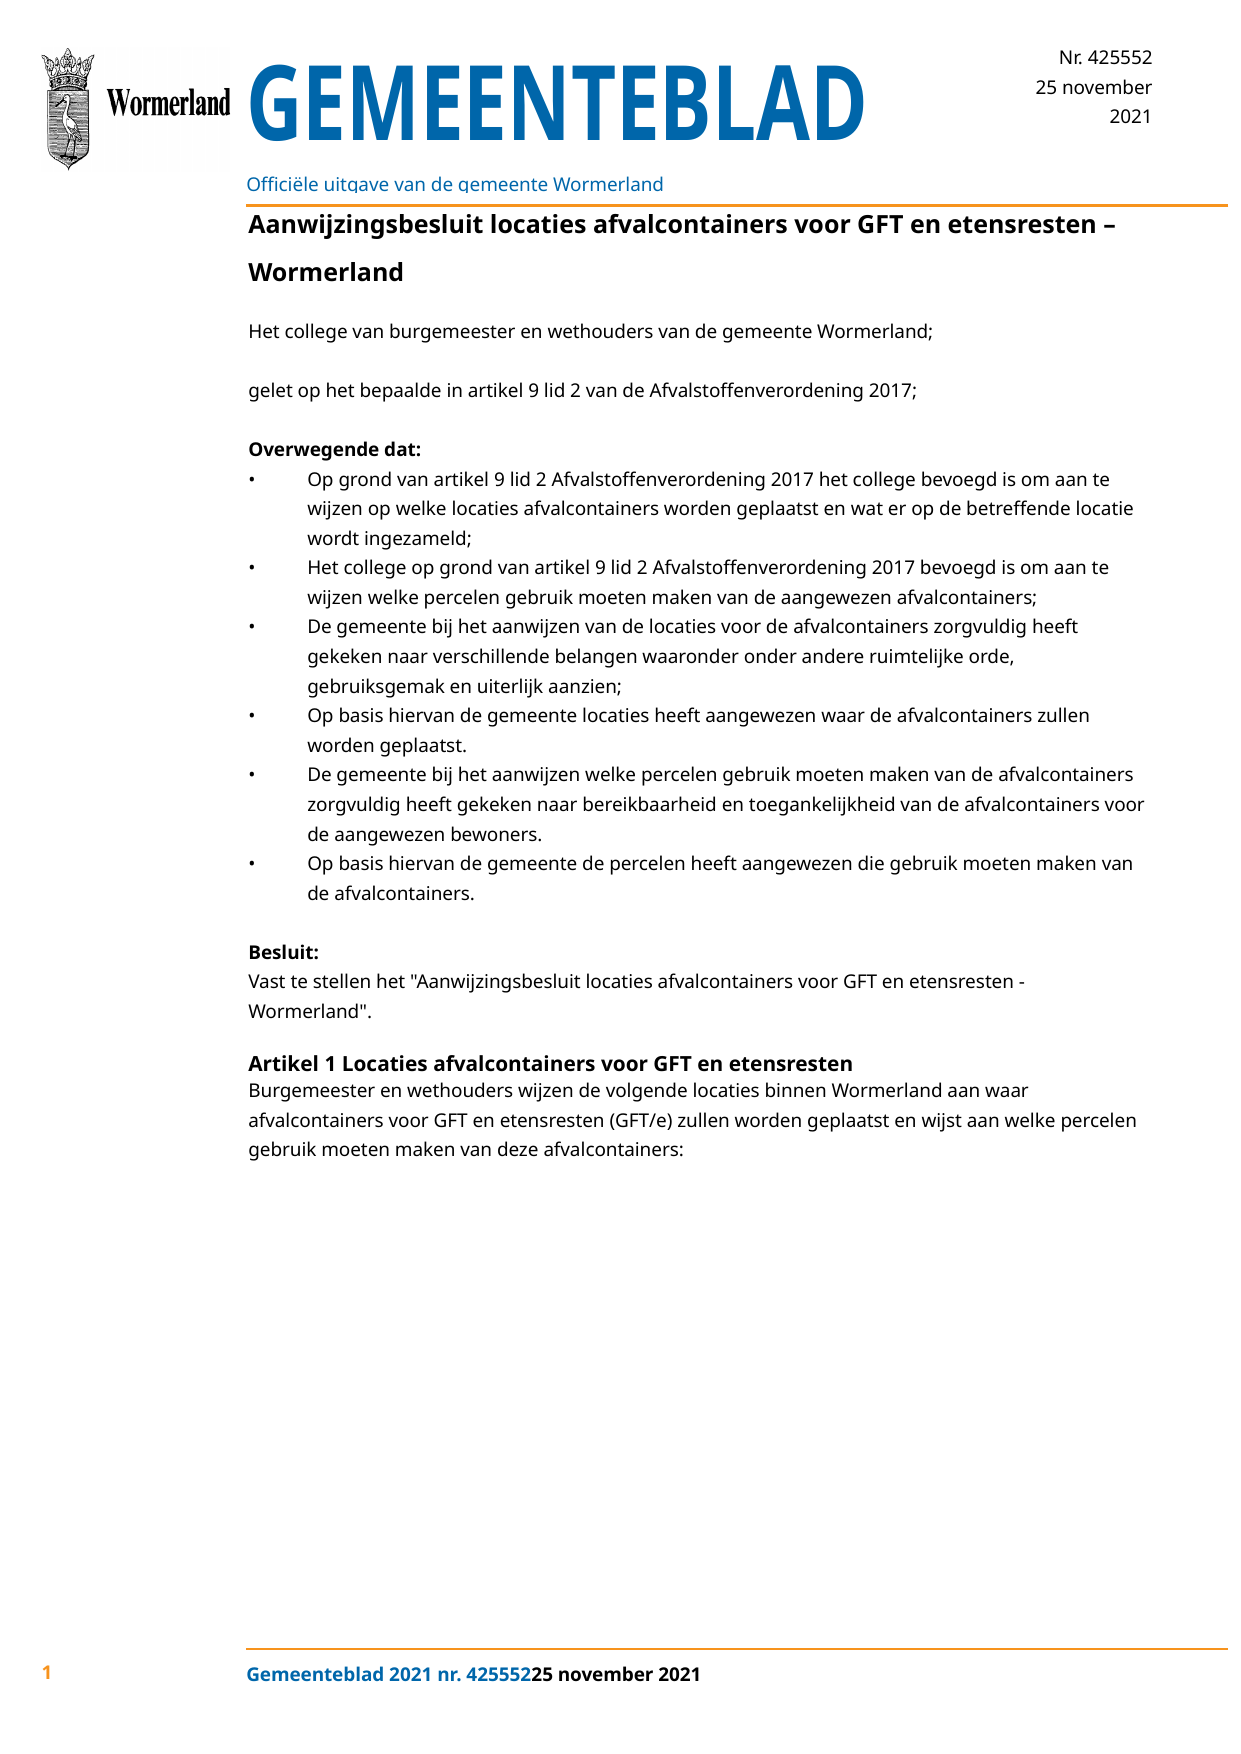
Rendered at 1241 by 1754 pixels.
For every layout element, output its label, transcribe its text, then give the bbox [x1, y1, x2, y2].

list Op grond van artikel 9 lid 2 Afvalstoffenverordening 2017 het college bevoegd is om aan te wijzen op welke locaties afvalcontainers worden geplaatst en wat er op de betreffende locatie wordt ingezameld; [248, 466, 1152, 551]
text Burgemeester en wethouders wijzen de volgende locaties binnen Wormerland aan waar afvalcontainers voor GFT en etensresten (GFT/e) zullen worden geplaatst en wijst aan welke percelen gebruik moeten maken van deze afvalcontainers: [248, 1077, 1152, 1162]
text Overwegende dat: [248, 436, 1152, 462]
list Op basis hiervan de gemeente locaties heeft aangewezen waar de afvalcontainers zullen worden geplaatst. [248, 702, 1152, 758]
list Op basis hiervan de gemeente de percelen heeft aangewezen die gebruik moeten maken van de afvalcontainers. [248, 850, 1152, 906]
list De gemeente bij het aanwijzen van de locaties voor de afvalcontainers zorgvuldig heeft gekeken naar verschillende belangen waaronder onder andere ruimtelijke orde, gebruiksgemak en uiterlijk aanzien; [248, 614, 1152, 699]
text Artikel 1 Locaties afvalcontainers voor GFT en etensresten [248, 1049, 1152, 1077]
text Besluit: [248, 939, 1152, 965]
text Aanwijzingsbesluit locaties afvalcontainers voor GFT en etensresten – Wormerland [248, 207, 1152, 288]
text gelet op het bepaalde in artikel 9 lid 2 van de Afvalstoffenverordening 2017; [248, 377, 1152, 403]
list Het college op grond van artikel 9 lid 2 Afvalstoffenverordening 2017 bevoegd is om aan te wijzen welke percelen gebruik moeten maken van de aangewezen afvalcontainers; [248, 554, 1152, 610]
picture [41, 47, 231, 172]
text Vast te stellen het "Aanwijzingsbesluit locaties afvalcontainers voor GFT en etensresten - Wormerland". [248, 969, 1152, 1024]
text Het college van burgemeester en wethouders van de gemeente Wormerland; [248, 318, 1152, 344]
list De gemeente bij het aanwijzen welke percelen gebruik moeten maken van de afvalcontainers zorgvuldig heeft gekeken naar bereikbaarheid en toegankelijkheid van de afvalcontainers voor de aangewezen bewoners. [248, 762, 1152, 847]
